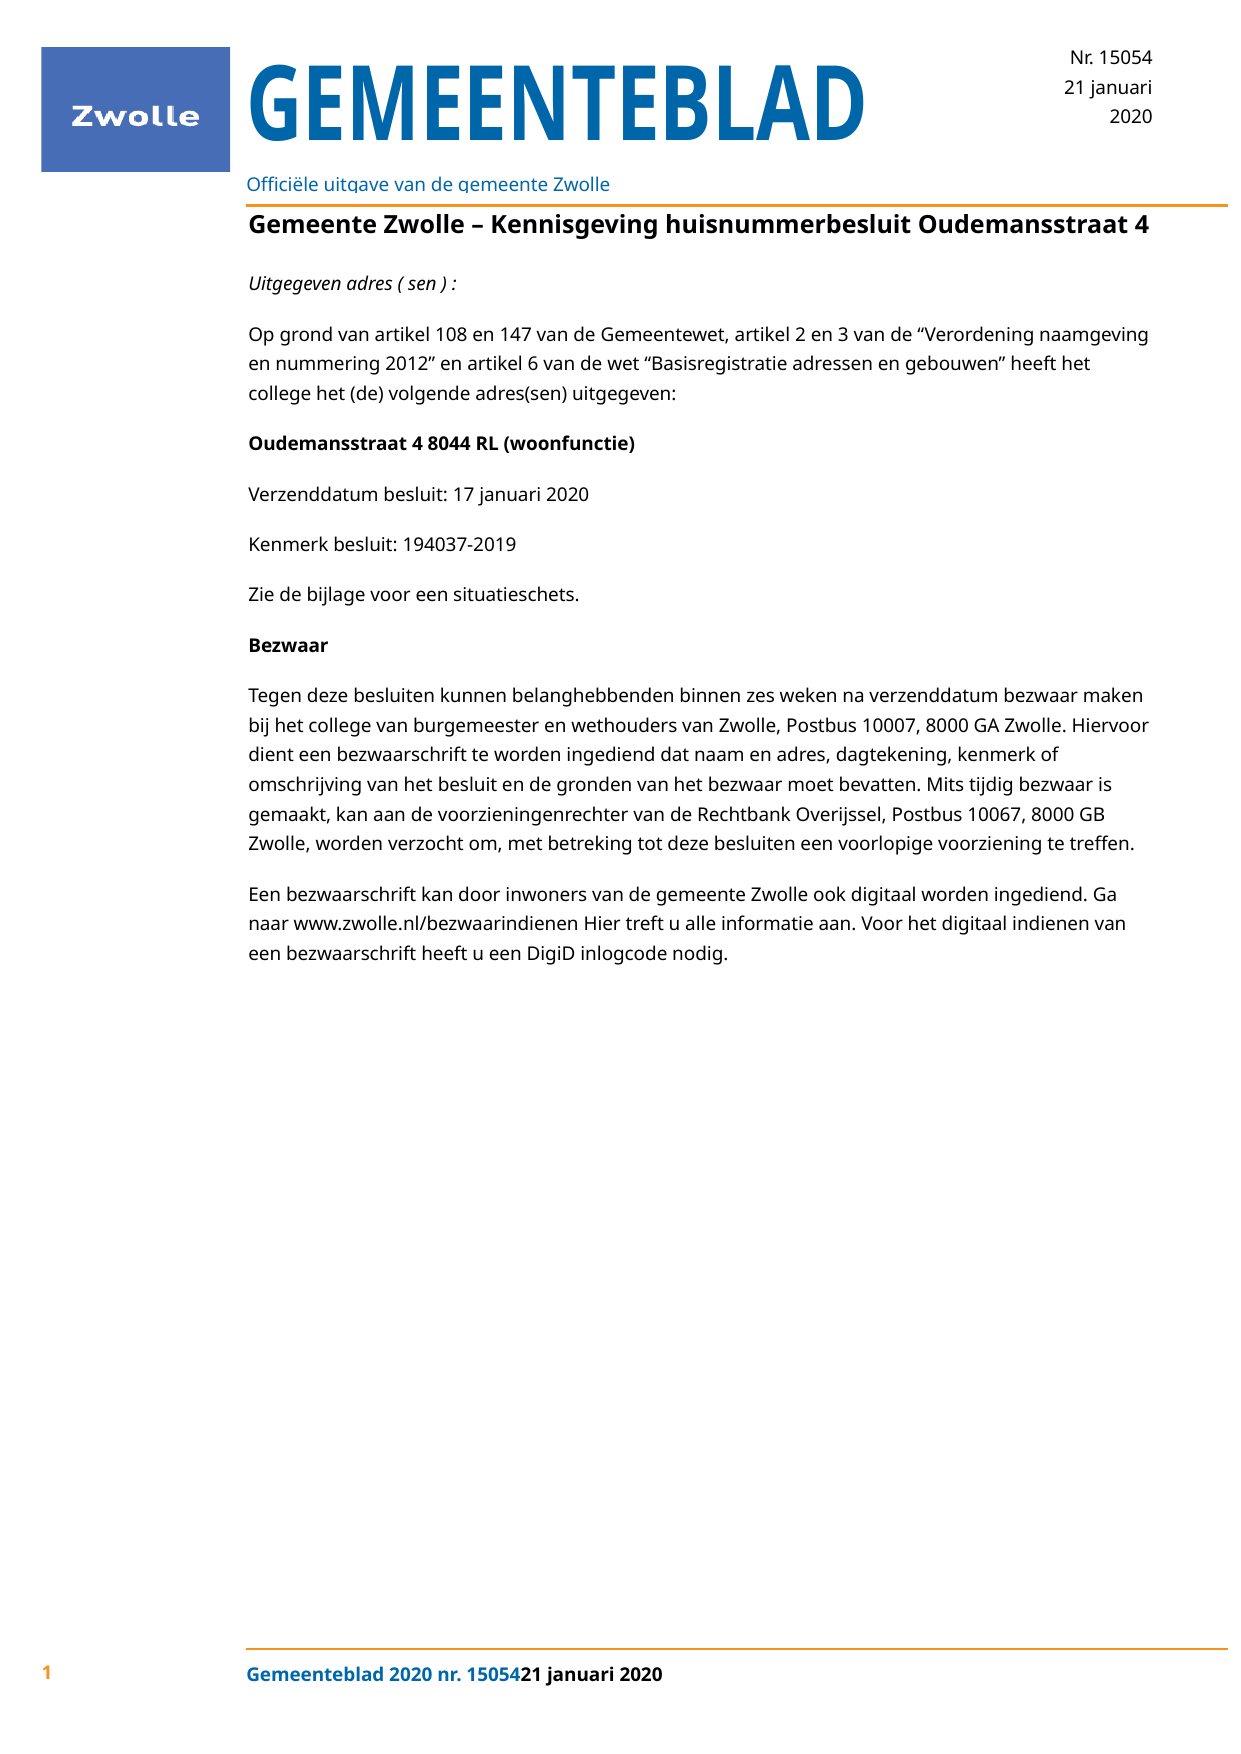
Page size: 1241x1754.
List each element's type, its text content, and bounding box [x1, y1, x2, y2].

text Zie de bijlage voor een situatieschets. [248, 582, 1152, 607]
picture [41, 47, 231, 172]
text Kenmerk besluit: 194037-2019 [248, 531, 1152, 557]
text Oudemansstraat 4 8044 RL (woonfunctie) [248, 430, 1152, 456]
text Tegen deze besluiten kunnen belanghebbenden binnen zes weken na verzenddatum bezwaar maken bij het college van burgemeester en wethouders van Zwolle, Postbus 10007, 8000 GA Zwolle. Hiervoor dient een bezwaarschrift te worden ingediend dat naam en adres, dagtekening, kenmerk of omschrijving van het besluit en de gronden van het bezwaar moet bevatten. Mits tijdig bezwaar is gemaakt, kan aan de voorzieningenrechter van de Rechtbank Overijssel, Postbus 10067, 8000 GB Zwolle, worden verzocht om, met betreking tot deze besluiten een voorlopige voorziening te treffen. [248, 682, 1152, 856]
text Bezwaar [248, 632, 1152, 658]
text Een bezwaarschrift kan door inwoners van de gemeente Zwolle ook digitaal worden ingediend. Ga naar www.zwolle.nl/bezwaarindienen Hier treft u alle informatie aan. Voor het digitaal indienen van een bezwaarschrift heeft u een DigiD inlogcode nodig. [248, 881, 1152, 966]
text Op grond van artikel 108 en 147 van de Gemeentewet, artikel 2 en 3 van de “Verordening naamgeving en nummering 2012” en artikel 6 van de wet “Basisregistratie adressen en gebouwen” heeft het college het (de) volgende adres(sen) uitgegeven: [248, 321, 1152, 406]
text Verzenddatum besluit: 17 januari 2020 [248, 481, 1152, 506]
text Gemeente Zwolle – Kennisgeving huisnummerbesluit Oudemansstraat 4 [248, 207, 1152, 241]
text Uitgegeven adres ( sen ) : [248, 270, 1152, 296]
